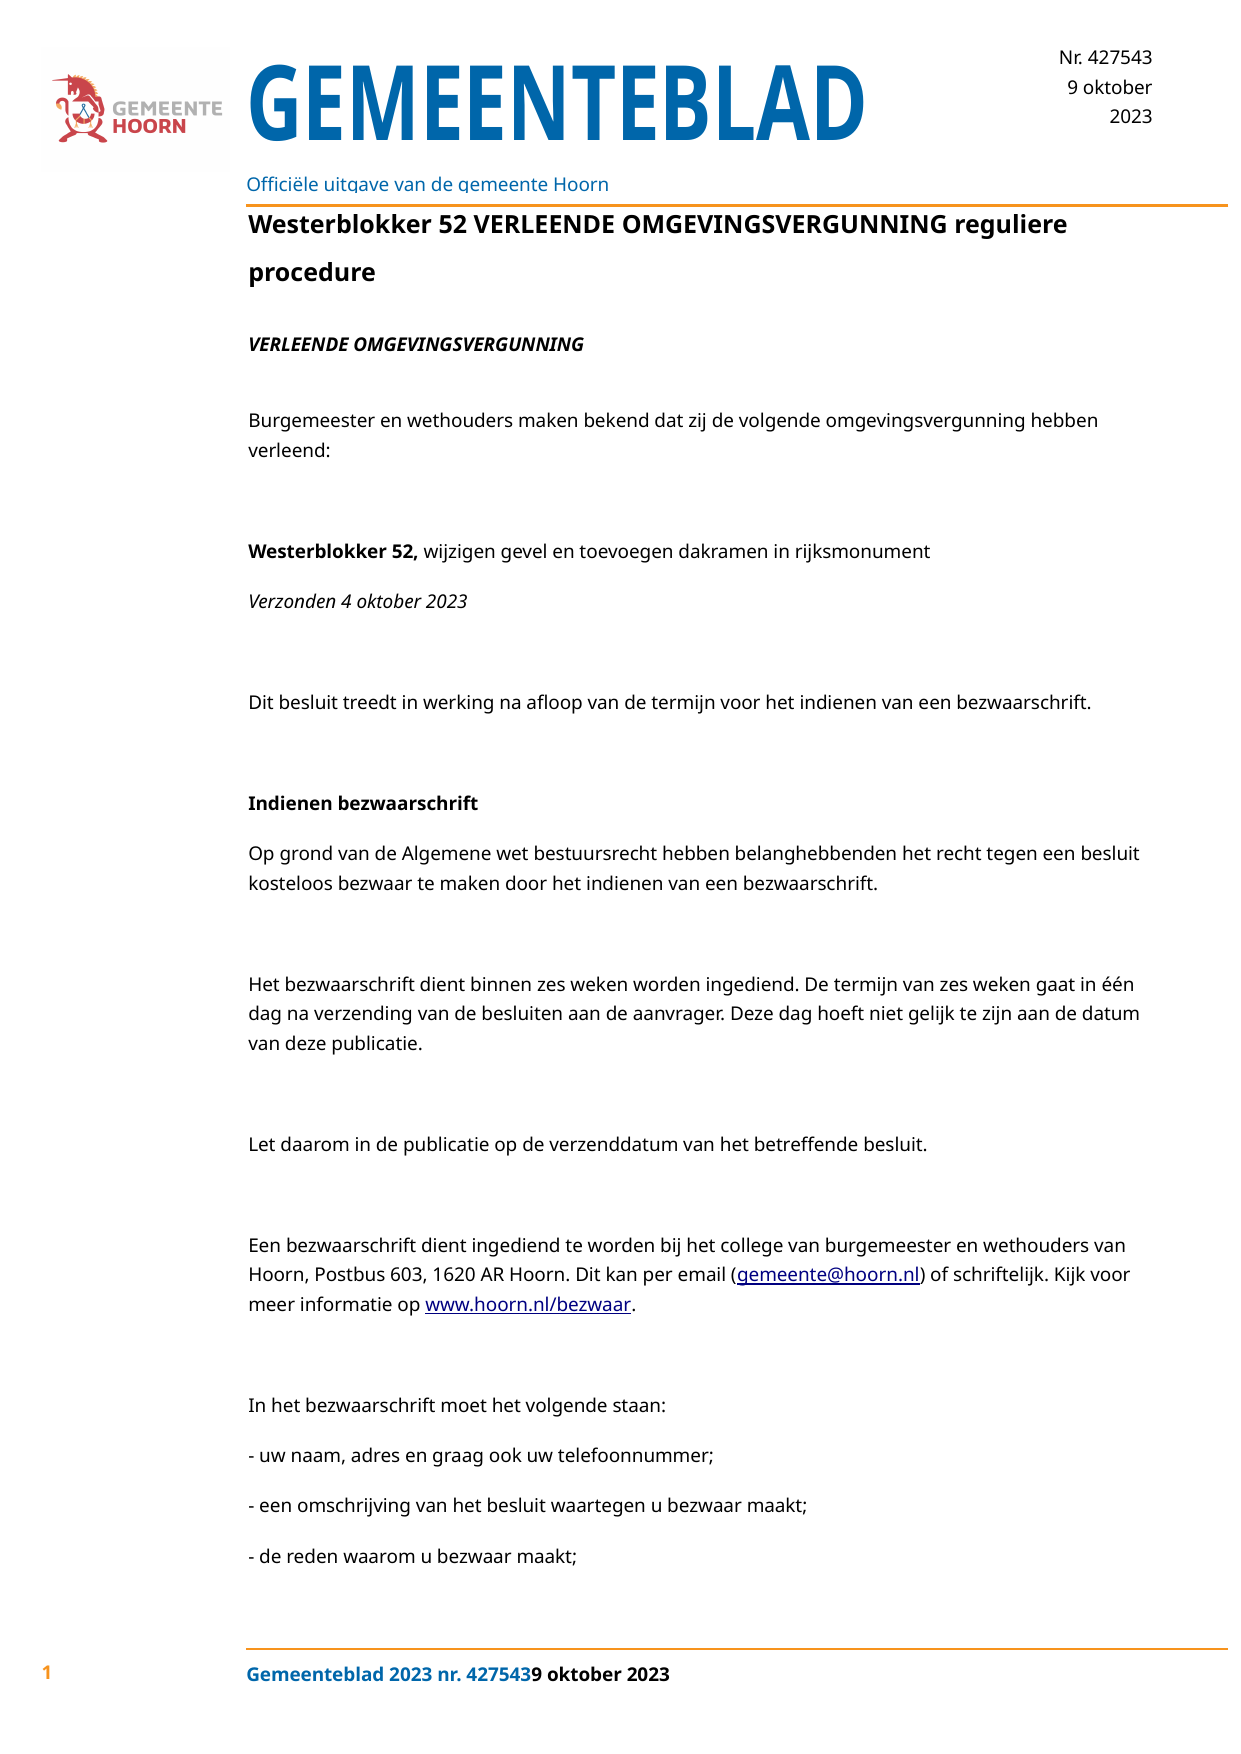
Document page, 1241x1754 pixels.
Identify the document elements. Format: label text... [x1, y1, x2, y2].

text Westerblokker 52, wijzigen gevel en toevoegen dakramen in rijksmonument [248, 538, 1152, 564]
text - een omschrijving van het besluit waartegen u bezwaar maakt; [248, 1493, 1152, 1518]
text Indienen bezwaarschrift [248, 790, 1152, 816]
text Burgemeester en wethouders maken bekend dat zij de volgende omgevingsvergunning hebben verleend: [248, 408, 1152, 463]
picture [41, 47, 231, 172]
text In het bezwaarschrift moet het volgende staan: [248, 1392, 1152, 1417]
text - uw naam, adres en graag ook uw telefoonnummer; [248, 1442, 1152, 1468]
text Verzonden 4 oktober 2023 [248, 588, 1152, 614]
text Een bezwaarschrift dient ingediend te worden bij het college van burgemeester en wethouders van Hoorn, Postbus 603, 1620 AR Hoorn. Dit kan per email (gemeente@hoorn.nl) of schriftelijk. Kijk voor meer informatie op www.hoorn.nl/bezwaar. [248, 1232, 1152, 1317]
text Op grond van de Algemene wet bestuursrecht hebben belanghebbenden het recht tegen een besluit kosteloos bezwaar te maken door het indienen van een bezwaarschrift. [248, 841, 1152, 896]
text VERLEENDE OMGEVINGSVERGUNNING [248, 331, 1152, 357]
text Westerblokker 52 VERLEENDE OMGEVINGSVERGUNNING reguliere procedure [248, 207, 1152, 288]
text Let daarom in de publicatie op de verzenddatum van het betreffende besluit. [248, 1131, 1152, 1157]
text - de reden waarom u bezwaar maakt; [248, 1543, 1152, 1569]
text Dit besluit treedt in werking na afloop van de termijn voor het indienen van een bezwaarschrift. [248, 689, 1152, 715]
text Het bezwaarschrift dient binnen zes weken worden ingediend. De termijn van zes weken gaat in één dag na verzending van de besluiten aan de aanvrager. Deze dag hoeft niet gelijk te zijn aan de datum van deze publicatie. [248, 971, 1152, 1056]
